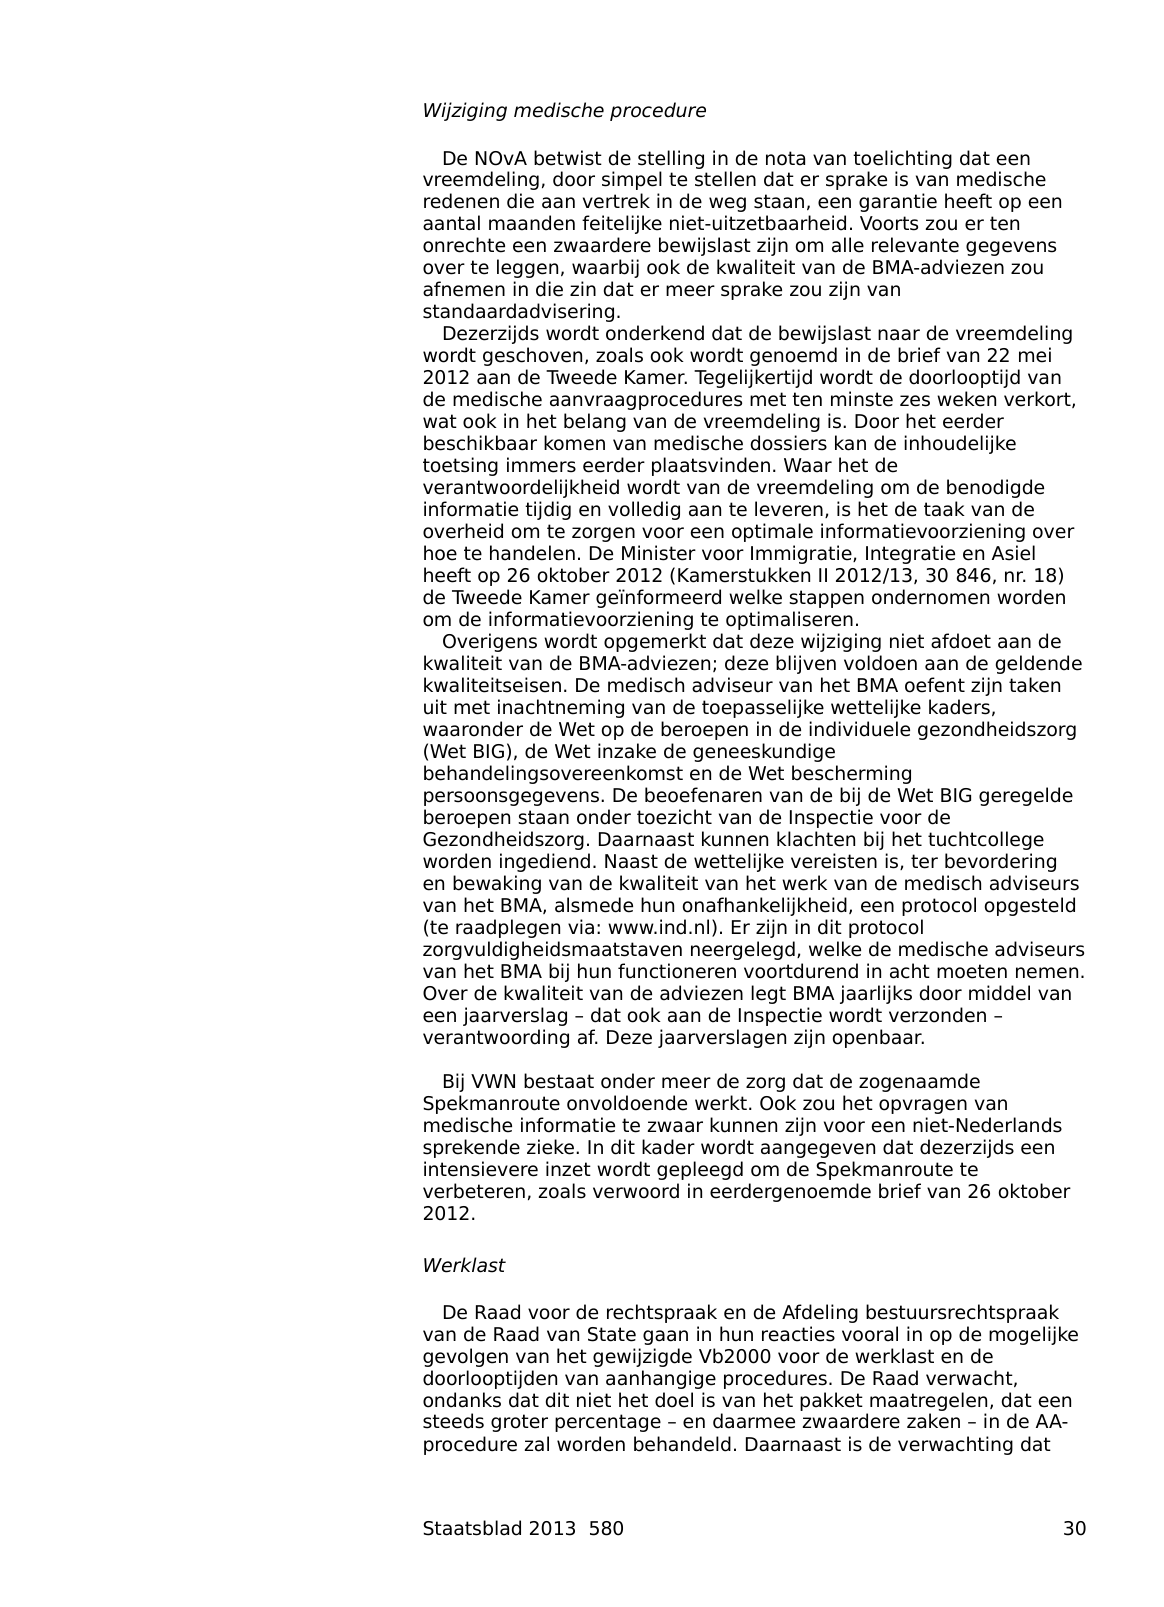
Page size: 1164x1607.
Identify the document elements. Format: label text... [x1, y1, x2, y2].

subtitle Werklast [422, 1254, 1087, 1277]
text Dezerzijds wordt onderkend dat de bewijslast naar de vreemdeling wordt geschoven, zoals ook wordt genoemd in de brief van 22 mei 2012 aan de Tweede Kamer. Tegelijkertijd wordt de doorlooptijd van de medische aanvraagprocedures met ten minste zes weken verkort, wat ook in het belang van de vreemdeling is. Door het eerder beschikbaar komen van medische dossiers kan de inhoudelijke toetsing immers eerder plaatsvinden. Waar het de verantwoordelijkheid wordt van de vreemdeling om de benodigde informatie tijdig en volledig aan te leveren, is het de taak van de overheid om te zorgen voor een optimale informatievoorziening over hoe te handelen. De Minister voor Immigratie, Integratie en Asiel heeft op 26 oktober 2012 (Kamerstukken II 2012/13, 30 846, nr. 18) de Tweede Kamer geïnformeerd welke stappen ondernomen worden om de informatievoorziening te optimaliseren. [422, 323, 1087, 631]
text Overigens wordt opgemerkt dat deze wijziging niet afdoet aan de kwaliteit van de BMA-adviezen; deze blijven voldoen aan de geldende kwaliteitseisen. De medisch adviseur van het BMA oefent zijn taken uit met inachtneming van de toepasselijke wettelijke kaders, waaronder de Wet op de beroepen in de individuele gezondheidszorg (Wet BIG), de Wet inzake de geneeskundige behandelingsovereenkomst en de Wet bescherming persoonsgegevens. De beoefenaren van de bij de Wet BIG geregelde beroepen staan onder toezicht van de Inspectie voor de Gezondheidszorg. Daarnaast kunnen klachten bij het tuchtcollege worden ingediend. Naast de wettelijke vereisten is, ter bevordering en bewaking van de kwaliteit van het werk van de medisch adviseurs van het BMA, alsmede hun onafhankelijkheid, een protocol opgesteld (te raadplegen via: www.ind.nl). Er zijn in dit protocol zorgvuldigheidsmaatstaven neergelegd, welke de medische adviseurs van het BMA bij hun functioneren voortdurend in acht moeten nemen. Over de kwaliteit van de adviezen legt BMA jaarlijks door middel van een jaarverslag – dat ook aan de Inspectie wordt verzonden – verantwoording af. Deze jaarverslagen zijn openbaar. [422, 631, 1087, 1048]
text Bij VWN bestaat onder meer de zorg dat de zogenaamde Spekmanroute onvoldoende werkt. Ook zou het opvragen van medische informatie te zwaar kunnen zijn voor een niet-Nederlands sprekende zieke. In dit kader wordt aangegeven dat dezerzijds een intensievere inzet wordt gepleegd om de Spekmanroute te verbeteren, zoals verwoord in eerdergenoemde brief van 26 oktober 2012. [422, 1071, 1087, 1224]
subtitle Wijziging medische procedure [422, 100, 1087, 122]
text De NOvA betwist de stelling in de nota van toelichting dat een vreemdeling, door simpel te stellen dat er sprake is van medische redenen die aan vertrek in de weg staan, een garantie heeft op een aantal maanden feitelijke niet-uitzetbaarheid. Voorts zou er ten onrechte een zwaardere bewijslast zijn om alle relevante gegevens over te leggen, waarbij ook de kwaliteit van de BMA-adviezen zou afnemen in die zin dat er meer sprake zou zijn van standaardadvisering. [422, 147, 1087, 323]
text De Raad voor de rechtspraak en de Afdeling bestuursrechtspraak van de Raad van State gaan in hun reacties vooral in op de mogelijke gevolgen van het gewijzigde Vb2000 voor de werklast en de doorlooptijden van aanhangige procedures. De Raad verwacht, ondanks dat dit niet het doel is van het pakket maatregelen, dat een steeds groter percentage – en daarmee zwaardere zaken – in de AA-procedure zal worden behandeld. Daarnaast is de verwachting dat [422, 1302, 1087, 1455]
